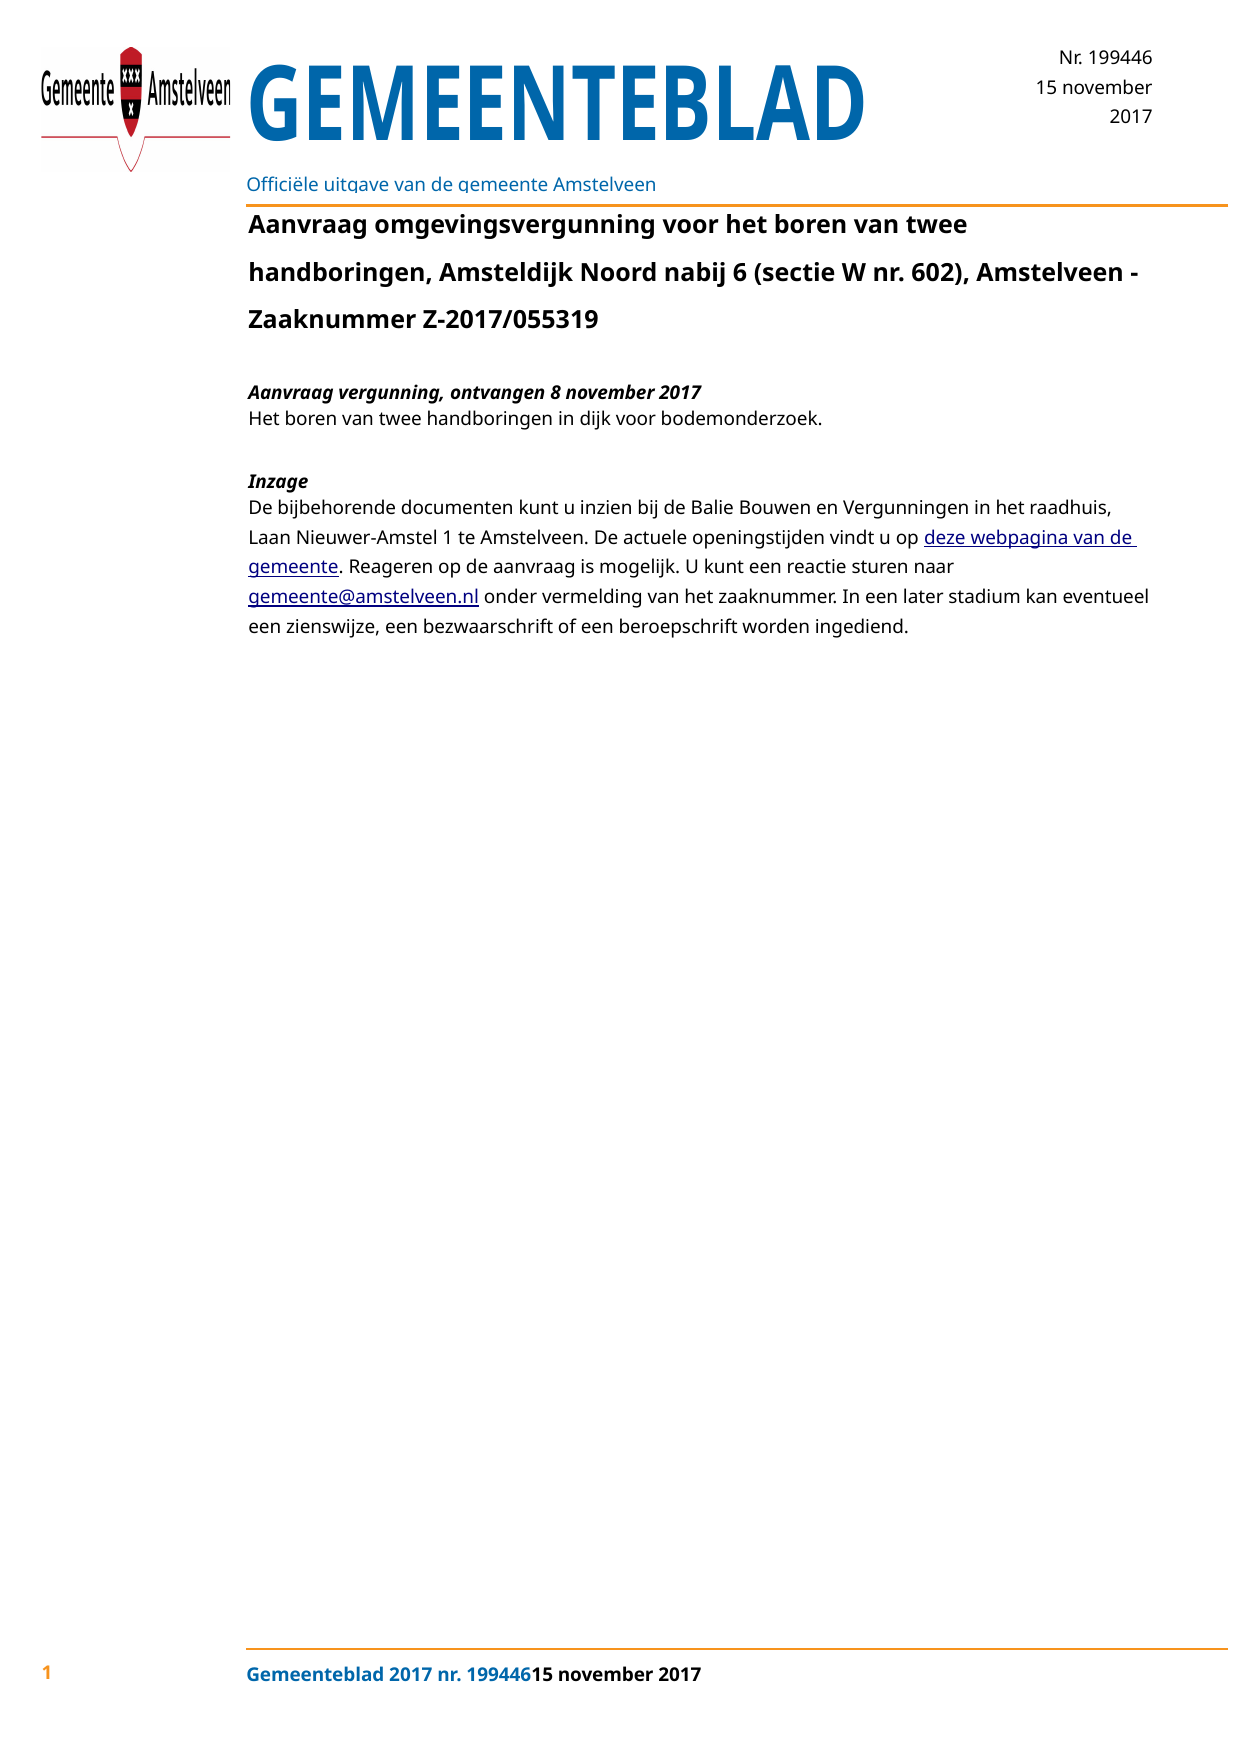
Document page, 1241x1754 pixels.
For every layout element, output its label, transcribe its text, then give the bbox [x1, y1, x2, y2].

picture [41, 47, 231, 172]
text Aanvraag vergunning, ontvangen 8 november 2017 [248, 379, 1152, 405]
text Het boren van twee handboringen in dijk voor bodemonderzoek. [248, 405, 1152, 431]
text De bijbehorende documenten kunt u inzien bij de Balie Bouwen en Vergunningen in het raadhuis, Laan Nieuwer-Amstel 1 te Amstelveen. De actuele openingstijden vindt u op deze webpagina van de gemeente. Reageren op de aanvraag is mogelijk. U kunt een reactie sturen naar gemeente@amstelveen.nl onder vermelding van het zaaknummer. In een later stadium kan eventueel een zienswijze, een bezwaarschrift of een beroepschrift worden ingediend. [248, 494, 1152, 638]
text Inzage [248, 469, 1152, 494]
text Aanvraag omgevingsvergunning voor het boren van twee handboringen, Amsteldijk Noord nabij 6 (sectie W nr. 602), Amstelveen - Zaaknummer Z-2017/055319 [248, 207, 1152, 336]
